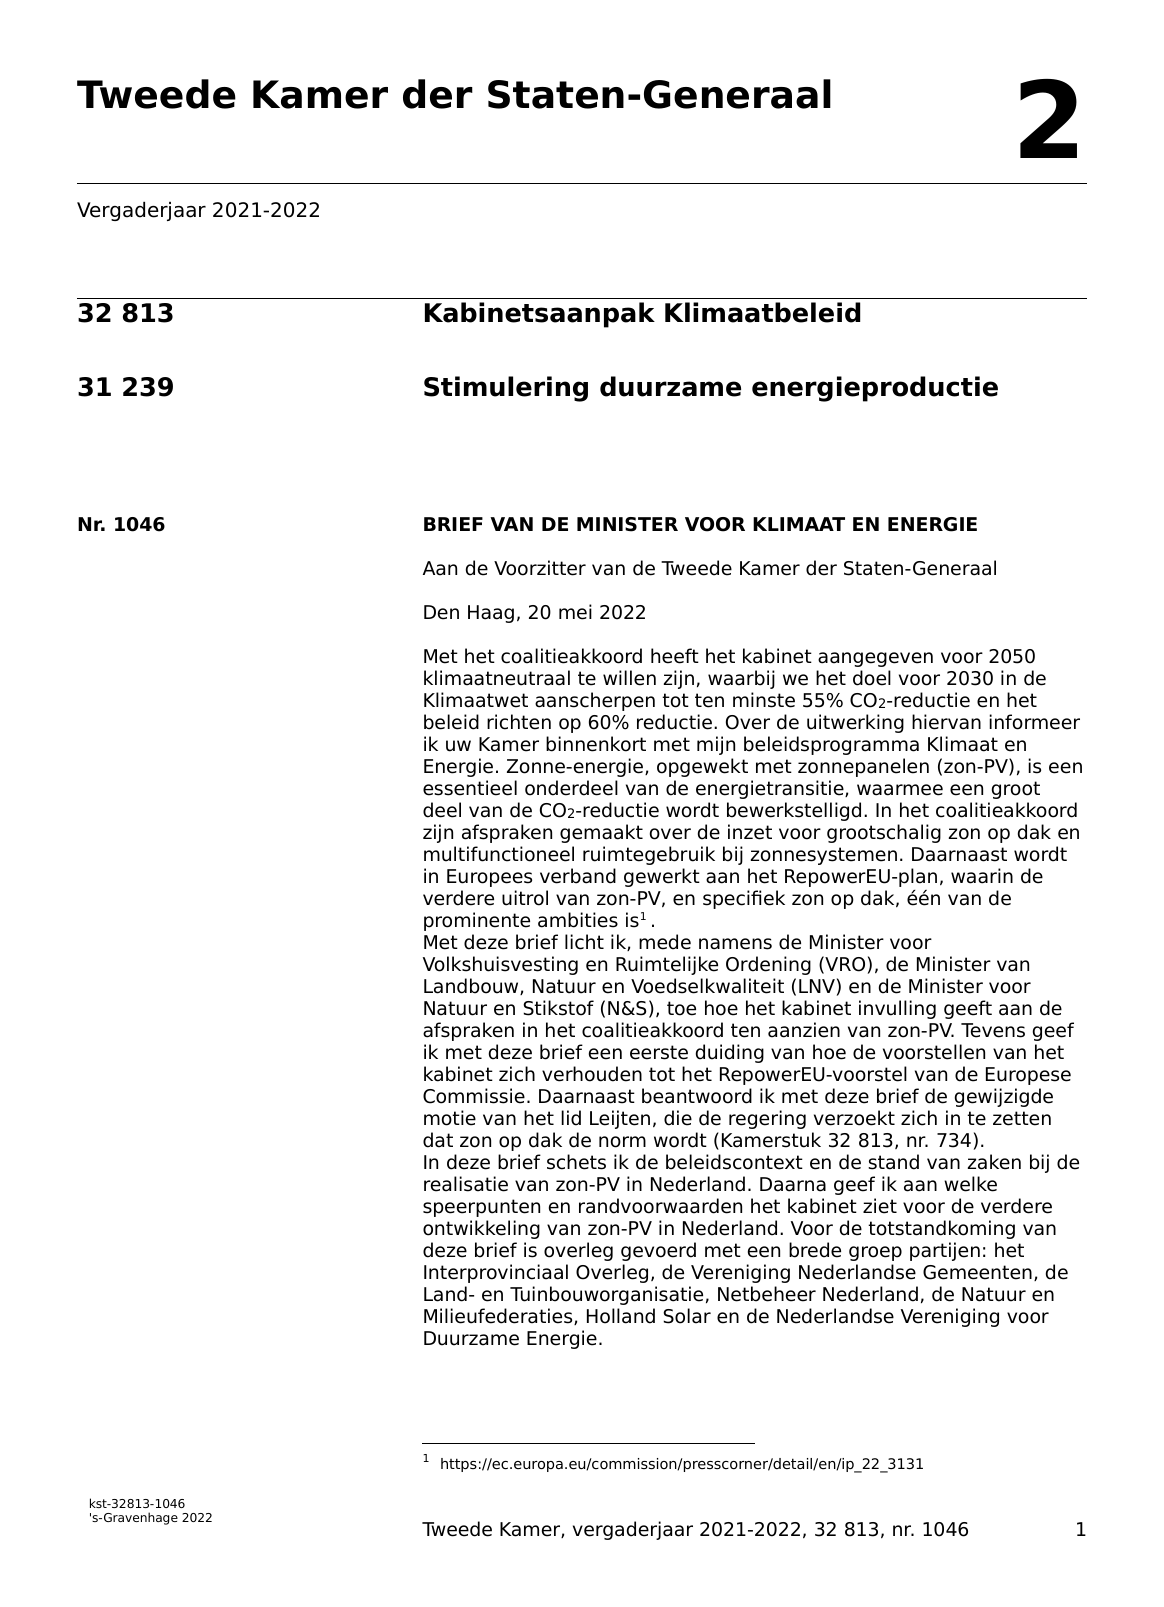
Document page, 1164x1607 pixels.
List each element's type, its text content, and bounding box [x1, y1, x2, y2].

text In deze brief schets ik de beleidscontext en de stand van zaken bij de realisatie van zon-PV in Nederland. Daarna geef ik aan welke speerpunten en randvoorwaarden het kabinet ziet voor de verdere ontwikkeling van zon-PV in Nederland. Voor de totstandkoming van deze brief is overleg gevoerd met een brede groep partijen: het Interprovinciaal Overleg, de Vereniging Nederlandse Gemeenten, de Land- en Tuinbouworganisatie, Netbeheer Nederland, de Natuur en Milieufederaties, Holland Solar en de Nederlandse Vereniging voor Duurzame Energie. [422, 1152, 1087, 1349]
subtitle 32 813 Kabinetsaanpak Klimaatbeleid [77, 299, 1087, 329]
text Aan de Voorzitter van de Tweede Kamer der Staten-Generaal [422, 558, 1087, 580]
subtitle 31 239 Stimulering duurzame energieproductie [77, 373, 1087, 403]
text Met deze brief licht ik, mede namens de Minister voor Volkshuisvesting en Ruimtelijke Ordening (VRO), de Minister van Landbouw, Natuur en Voedselkwaliteit (LNV) en de Minister voor Natuur en Stikstof (N&S), toe hoe het kabinet invulling geeft aan de afspraken in het coalitieakkoord ten aanzien van zon-PV. Tevens geef ik met deze brief een eerste duiding van hoe de voorstellen van het kabinet zich verhouden tot het RepowerEU-voorstel van de Europese Commissie. Daarnaast beantwoord ik met deze brief de gewijzigde motie van het lid Leijten, die de regering verzoekt zich in te zetten dat zon op dak de norm wordt (Kamerstuk 32 813, nr. 734). [422, 932, 1087, 1152]
text https://ec.europa.eu/commission/presscorner/detail/en/ip_22_3131 [422, 1452, 1087, 1474]
table_header Tweede Kamer der Staten-Generaal [77, 59, 886, 183]
subtitle Nr. 1046 BRIEF VAN DE MINISTER VOOR KLIMAAT EN ENERGIE [77, 514, 1087, 536]
text kst-32813-1046 [88, 1497, 323, 1511]
table_cell Vergaderjaar 2021-2022 [77, 184, 1087, 298]
table_header 2 [886, 59, 1087, 183]
text Met het coalitieakkoord heeft het kabinet aangegeven voor 2050 klimaatneutraal te willen zijn, waarbij we het doel voor 2030 in de Klimaatwet aanscherpen tot ten minste 55% CO2-reductie en het beleid richten op 60% reductie. Over de uitwerking hiervan informeer ik uw Kamer binnenkort met mijn beleidsprogramma Klimaat en Energie. Zonne-energie, opgewekt met zonnepanelen (zon-PV), is een essentieel onderdeel van de energietransitie, waarmee een groot deel van de CO2-reductie wordt bewerkstelligd. In het coalitieakkoord zijn afspraken gemaakt over de inzet voor grootschalig zon op dak en multifunctioneel ruimtegebruik bij zonnesystemen. Daarnaast wordt in Europees verband gewerkt aan het RepowerEU-plan, waarin de verdere uitrol van zon-PV, en specifiek zon op dak, één van de prominente ambities is. [422, 646, 1087, 932]
text Den Haag, 20 mei 2022 [422, 602, 1087, 624]
text 's-Gravenhage 2022 [88, 1511, 323, 1525]
